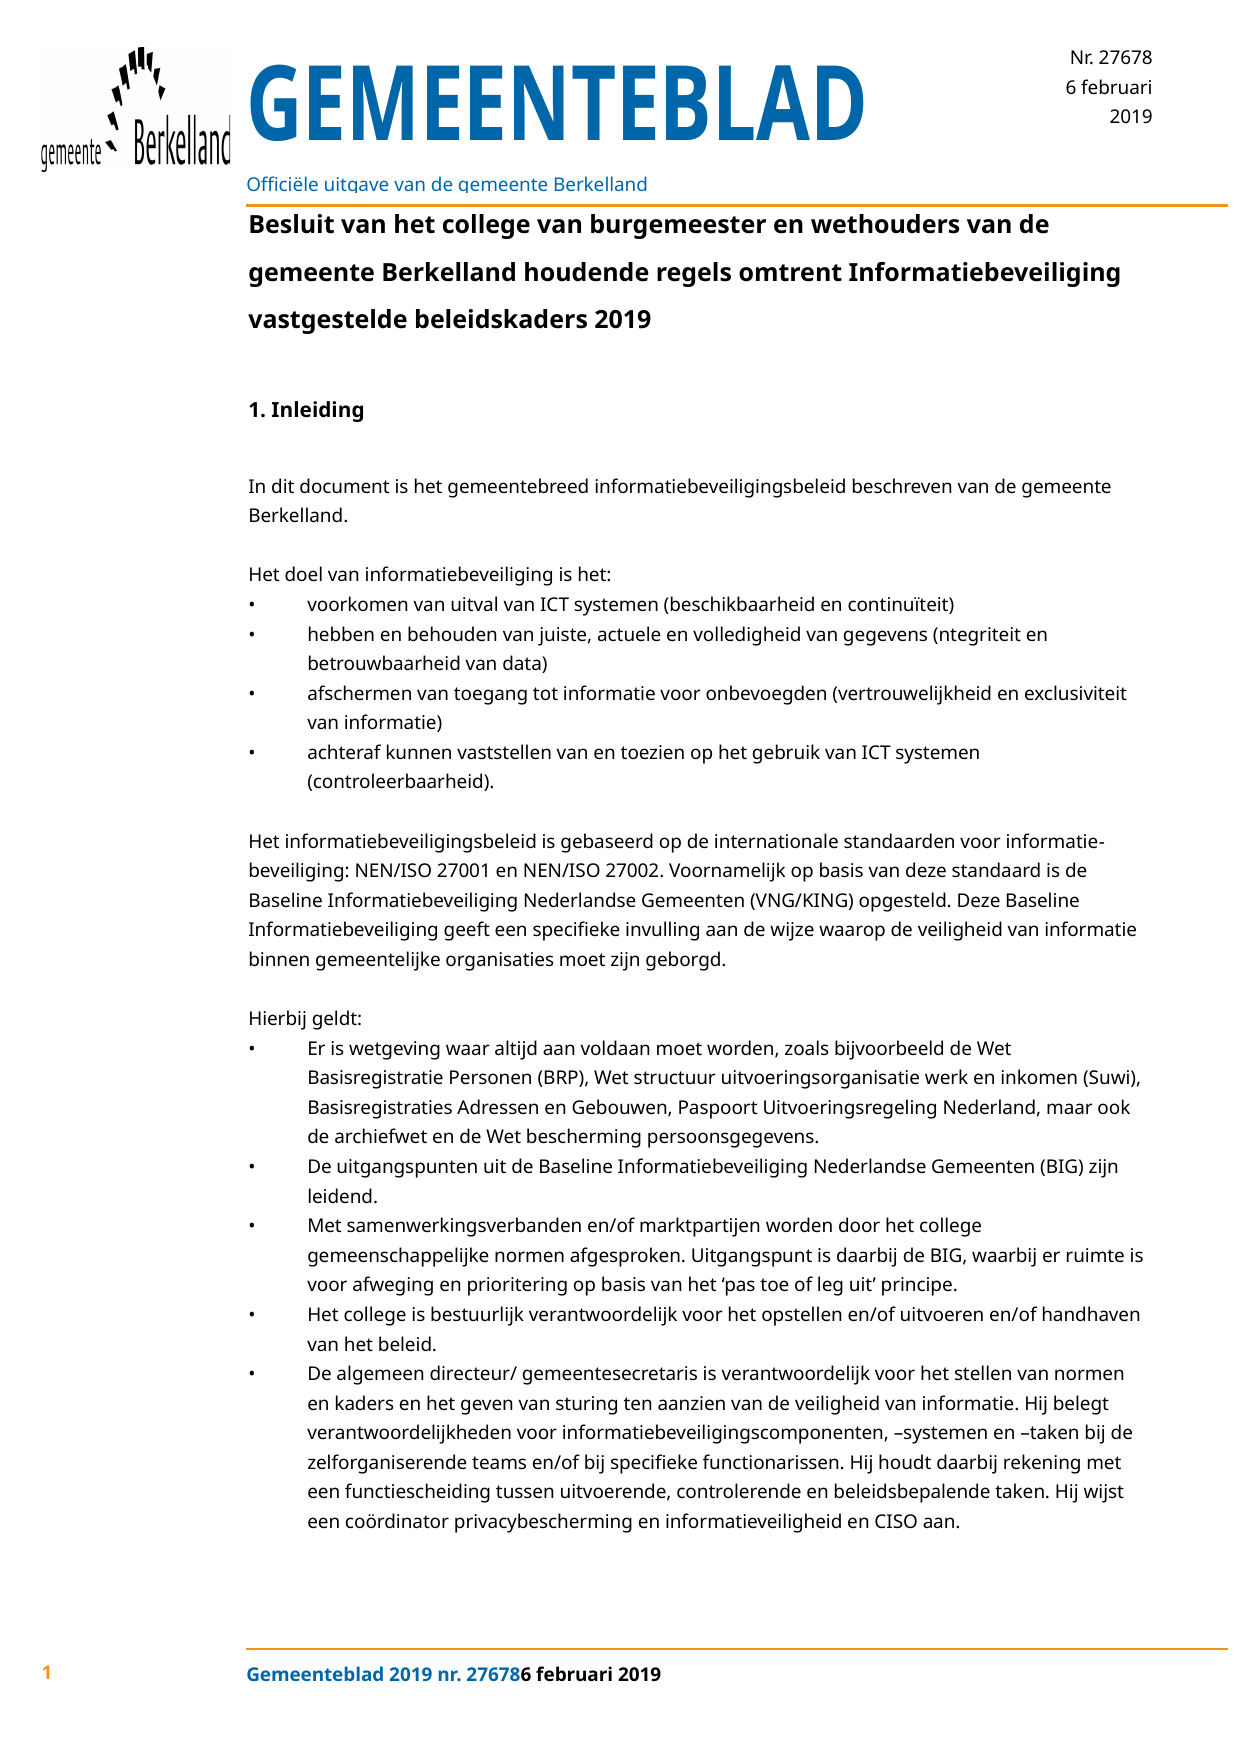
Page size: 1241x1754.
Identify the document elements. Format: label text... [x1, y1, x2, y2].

list Het college is bestuurlijk verantwoordelijk voor het opstellen en/of uitvoeren en/of handhaven van het beleid. [248, 1301, 1152, 1356]
list Er is wetgeving waar altijd aan voldaan moet worden, zoals bijvoorbeeld de Wet Basisregistratie Personen (BRP), Wet structuur uitvoeringsorganisatie werk en inkomen (Suwi), Basisregistraties Adressen en Gebouwen, Paspoort Uitvoeringsregeling Nederland, maar ook de archiefwet en de Wet bescherming persoonsgegevens. [248, 1035, 1152, 1149]
list Met samenwerkingsverbanden en/of marktpartijen worden door het college gemeenschappelijke normen afgesproken. Uitgangspunt is daarbij de BIG, waarbij er ruimte is voor afweging en prioritering op basis van het ‘pas toe of leg uit’ principe. [248, 1212, 1152, 1297]
text Hierbij geldt: [248, 1005, 1152, 1031]
picture [41, 47, 231, 172]
list De algemeen directeur/ gemeentesecretaris is verantwoordelijk voor het stellen van normen en kaders en het geven van sturing ten aanzien van de veiligheid van informatie. Hij belegt verantwoordelijkheden voor informatiebeveiligingscomponenten, –systemen en –taken bij de zelforganiserende teams en/of bij specifieke functionarissen. Hij houdt daarbij rekening met een functiescheiding tussen uitvoerende, controlerende en beleidsbepalende taken. Hij wijst een coördinator privacybescherming en informatieveiligheid en CISO aan. [248, 1360, 1152, 1534]
text Het informatiebeveiligingsbeleid is gebaseerd op de internationale standaarden voor informatie­beveiliging: NEN/ISO 27001 en NEN/ISO 27002. Voornamelijk op basis van deze standaard is de Baseline Informatie­beveiliging Nederlandse Gemeenten (VNG/KING) opgesteld. Deze Baseline Informatie­beveiliging geeft een specifieke invulling aan de wijze waarop de veiligheid van informatie binnen gemeentelijke organisaties moet zijn geborgd. [248, 828, 1152, 972]
text In dit document is het gemeentebreed informatiebeveiligingsbeleid beschreven van de gemeente Berkelland. [248, 473, 1152, 528]
list afschermen van toegang tot informatie voor onbevoegden (vertrouwelijkheid en exclusiviteit van informatie) [248, 680, 1152, 735]
list hebben en behouden van juiste, actuele en volledigheid van gegevens (ntegriteit en betrouwbaarheid van data) [248, 621, 1152, 676]
text Het doel van informatiebeveiliging is het: [248, 562, 1152, 587]
list achteraf kunnen vaststellen van en toezien op het gebruik van ICT systemen (controleerbaarheid). [248, 739, 1152, 794]
text Besluit van het college van burgemeester en wethouders van de gemeente Berkelland houdende regels omtrent Informatiebeveiliging vastgestelde beleidskaders 2019 [248, 207, 1152, 336]
list De uitgangspunten uit de Baseline Informatiebeveiliging Nederlandse Gemeenten (BIG) zijn leidend. [248, 1153, 1152, 1208]
list voorkomen van uitval van ICT systemen (beschikbaarheid en continuïteit) [248, 591, 1152, 617]
text 1. Inleiding [248, 395, 1152, 423]
